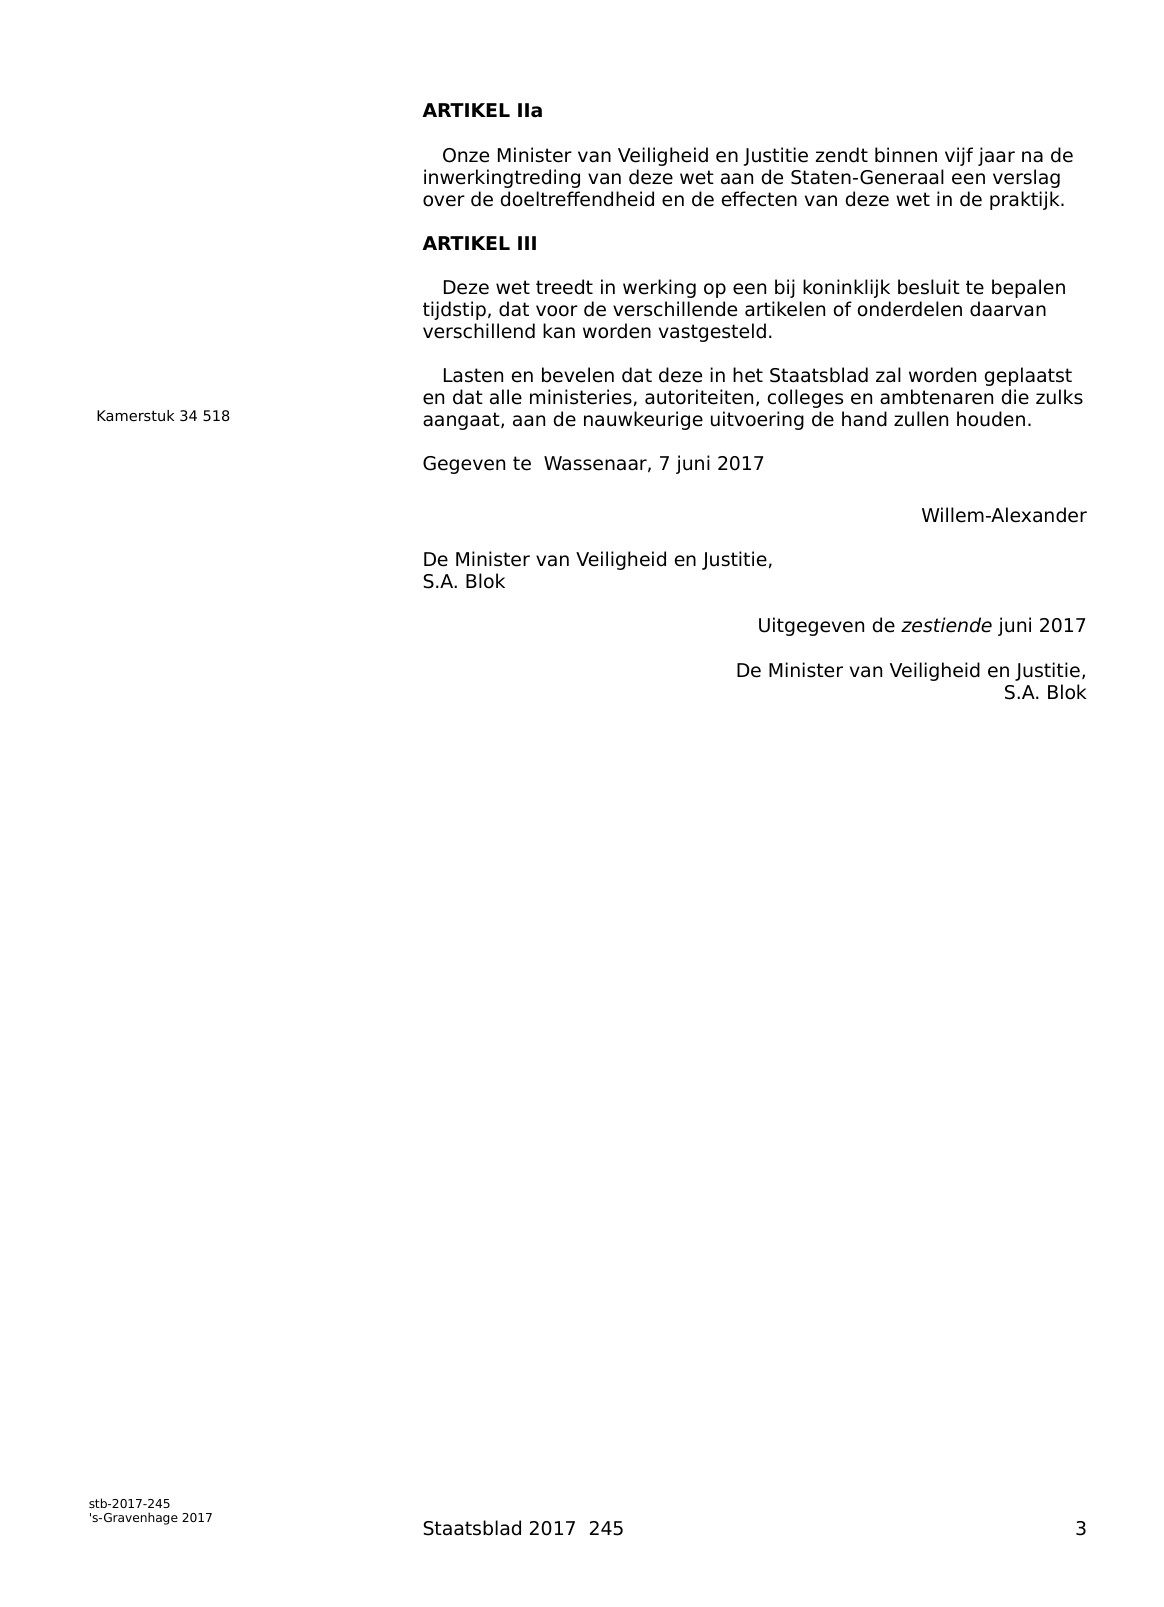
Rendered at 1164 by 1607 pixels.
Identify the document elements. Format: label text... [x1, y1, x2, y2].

text De Minister van Veiligheid en Justitie, S.A. Blok [422, 549, 1087, 593]
text Deze wet treedt in werking op een bij koninklijk besluit te bepalen tijdstip, dat voor de verschillende artikelen of onderdelen daarvan verschillend kan worden vastgesteld. [422, 277, 1087, 343]
text 's-Gravenhage 2017 [88, 1511, 323, 1525]
text Lasten en bevelen dat deze in het Staatsblad zal worden geplaatst en dat alle ministeries, autoriteiten, colleges en ambtenaren die zulks aangaat, aan de nauwkeurige uitvoering de hand zullen houden. [422, 365, 1087, 431]
text Kamerstuk 34 518 [77, 408, 396, 425]
subtitle ARTIKEL III [422, 233, 1087, 255]
subtitle ARTIKEL IIa [422, 100, 1087, 122]
text De Minister van Veiligheid en Justitie, S.A. Blok [422, 659, 1087, 703]
text Willem-Alexander [422, 505, 1087, 527]
text Gegeven te Wassenaar, 7 juni 2017 [422, 453, 1087, 475]
text Uitgegeven de zestiende juni 2017 [422, 615, 1087, 637]
text stb-2017-245 [88, 1497, 323, 1511]
text Onze Minister van Veiligheid en Justitie zendt binnen vijf jaar na de inwerkingtreding van deze wet aan de Staten-Generaal een verslag over de doeltreffendheid en de effecten van deze wet in de praktijk. [422, 144, 1087, 211]
